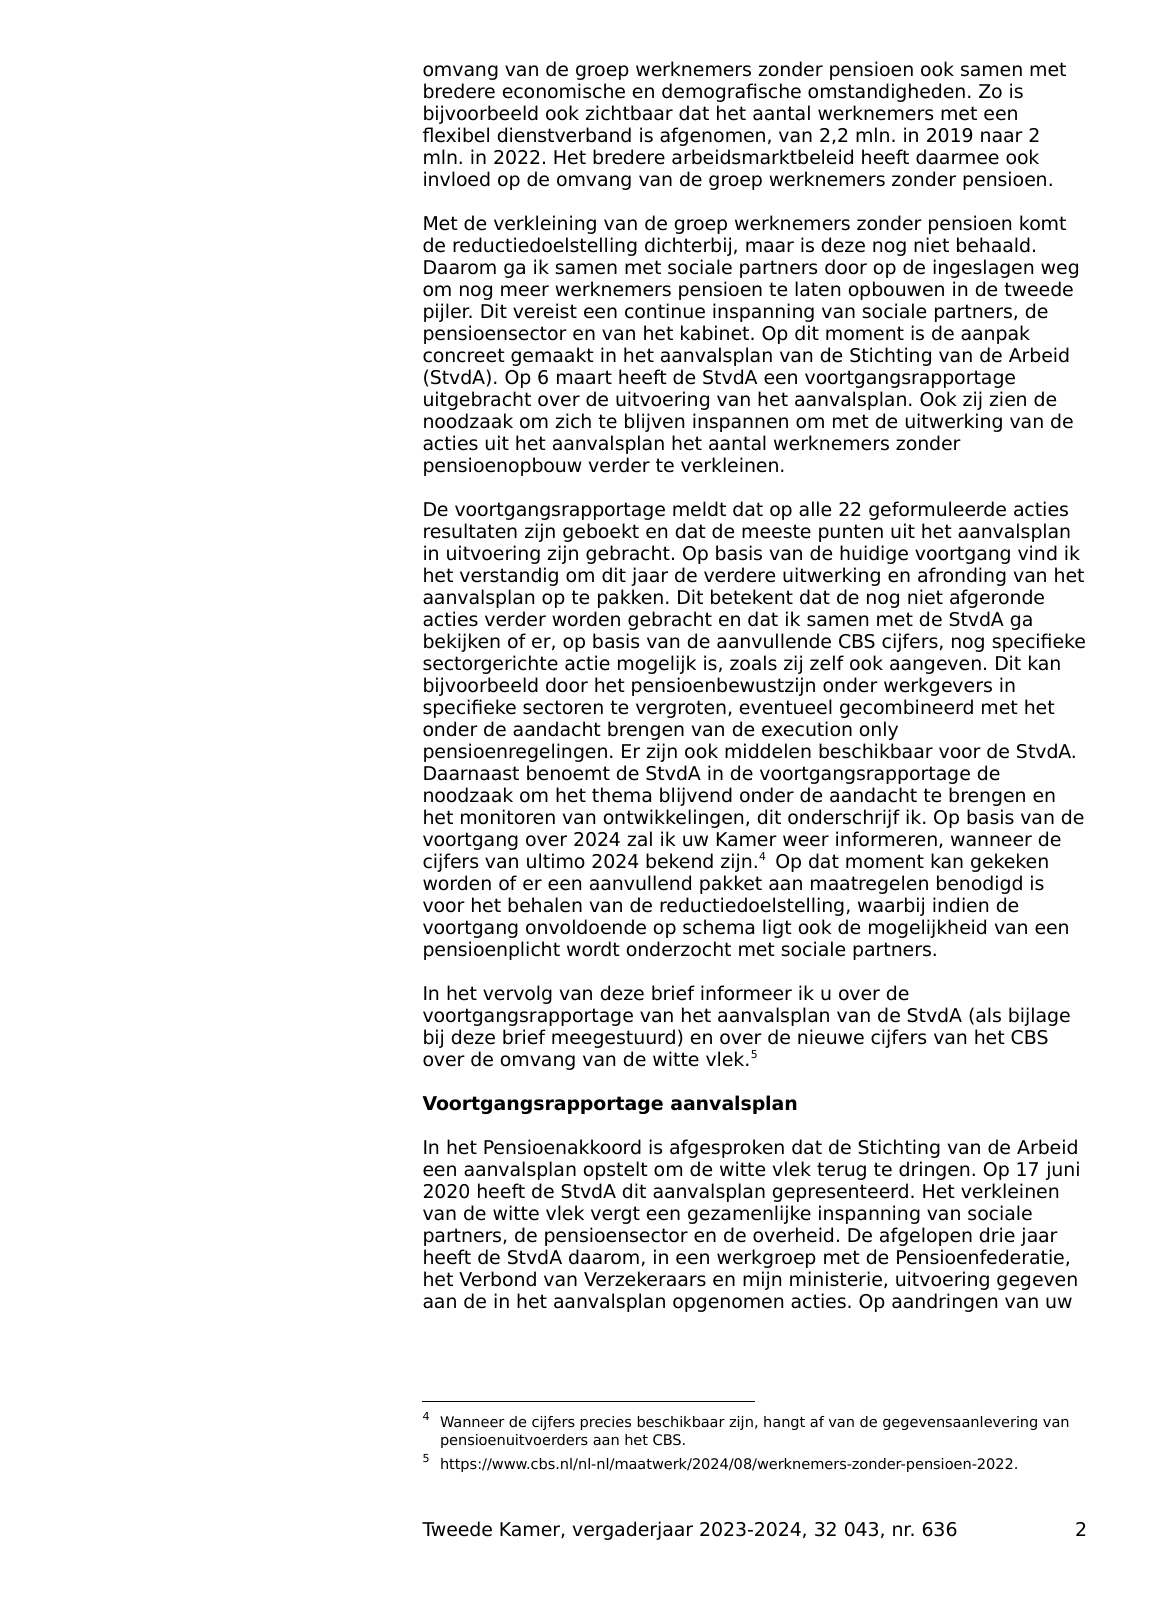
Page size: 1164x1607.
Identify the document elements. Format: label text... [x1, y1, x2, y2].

text https://www.cbs.nl/nl-nl/maatwerk/2024/08/werknemers-zonder-pensioen-2022. [422, 1452, 1087, 1474]
text omvang van de groep werknemers zonder pensioen ook samen met bredere economische en demografische omstandigheden. Zo is bijvoorbeeld ook zichtbaar dat het aantal werknemers met een flexibel dienstverband is afgenomen, van 2,2 mln. in 2019 naar 2 mln. in 2022. Het bredere arbeidsmarktbeleid heeft daarmee ook invloed op de omvang van de groep werknemers zonder pensioen. [422, 59, 1087, 191]
text Met de verkleining van de groep werknemers zonder pensioen komt de reductiedoelstelling dichterbij, maar is deze nog niet behaald. Daarom ga ik samen met sociale partners door op de ingeslagen weg om nog meer werknemers pensioen te laten opbouwen in de tweede pijler. Dit vereist een continue inspanning van sociale partners, de pensioensector en van het kabinet. Op dit moment is de aanpak concreet gemaakt in het aanvalsplan van de Stichting van de Arbeid (StvdA). Op 6 maart heeft de StvdA een voortgangsrapportage uitgebracht over de uitvoering van het aanvalsplan. Ook zij zien de noodzaak om zich te blijven inspannen om met de uitwerking van de acties uit het aanvalsplan het aantal werknemers zonder pensioenopbouw verder te verkleinen. [422, 213, 1087, 477]
text De voortgangsrapportage meldt dat op alle 22 geformuleerde acties resultaten zijn geboekt en dat de meeste punten uit het aanvalsplan in uitvoering zijn gebracht. Op basis van de huidige voortgang vind ik het verstandig om dit jaar de verdere uitwerking en afronding van het aanvalsplan op te pakken. Dit betekent dat de nog niet afgeronde acties verder worden gebracht en dat ik samen met de StvdA ga bekijken of er, op basis van de aanvullende CBS cijfers, nog specifieke sectorgerichte actie mogelijk is, zoals zij zelf ook aangeven. Dit kan bijvoorbeeld door het pensioenbewustzijn onder werkgevers in specifieke sectoren te vergroten, eventueel gecombineerd met het onder de aandacht brengen van de execution only pensioenregelingen. Er zijn ook middelen beschikbaar voor de StvdA. Daarnaast benoemt de StvdA in de voortgangsrapportage de noodzaak om het thema blijvend onder de aandacht te brengen en het monitoren van ontwikkelingen, dit onderschrijf ik. Op basis van de voortgang over 2024 zal ik uw Kamer weer informeren, wanneer de cijfers van ultimo 2024 bekend zijn. Op dat moment kan gekeken worden of er een aanvullend pakket aan maatregelen benodigd is voor het behalen van de reductiedoelstelling, waarbij indien de voortgang onvoldoende op schema ligt ook de mogelijkheid van een pensioenplicht wordt onderzocht met sociale partners. [422, 499, 1087, 961]
text In het vervolg van deze brief informeer ik u over de voortgangsrapportage van het aanvalsplan van de StvdA (als bijlage bij deze brief meegestuurd) en over de nieuwe cijfers van het CBS over de omvang van de witte vlek. [422, 983, 1087, 1071]
text Wanneer de cijfers precies beschikbaar zijn, hangt af van de gegevensaanlevering van pensioenuitvoerders aan het CBS. [422, 1410, 1087, 1449]
text In het Pensioenakkoord is afgesproken dat de Stichting van de Arbeid een aanvalsplan opstelt om de witte vlek terug te dringen. Op 17 juni 2020 heeft de StvdA dit aanvalsplan gepresenteerd. Het verkleinen van de witte vlek vergt een gezamenlijke inspanning van sociale partners, de pensioensector en de overheid. De afgelopen drie jaar heeft de StvdA daarom, in een werkgroep met de Pensioenfederatie, het Verbond van Verzekeraars en mijn ministerie, uitvoering gegeven aan de in het aanvalsplan opgenomen acties. Op aandringen van uw [422, 1137, 1087, 1313]
subtitle Voortgangsrapportage aanvalsplan [422, 1093, 1087, 1115]
